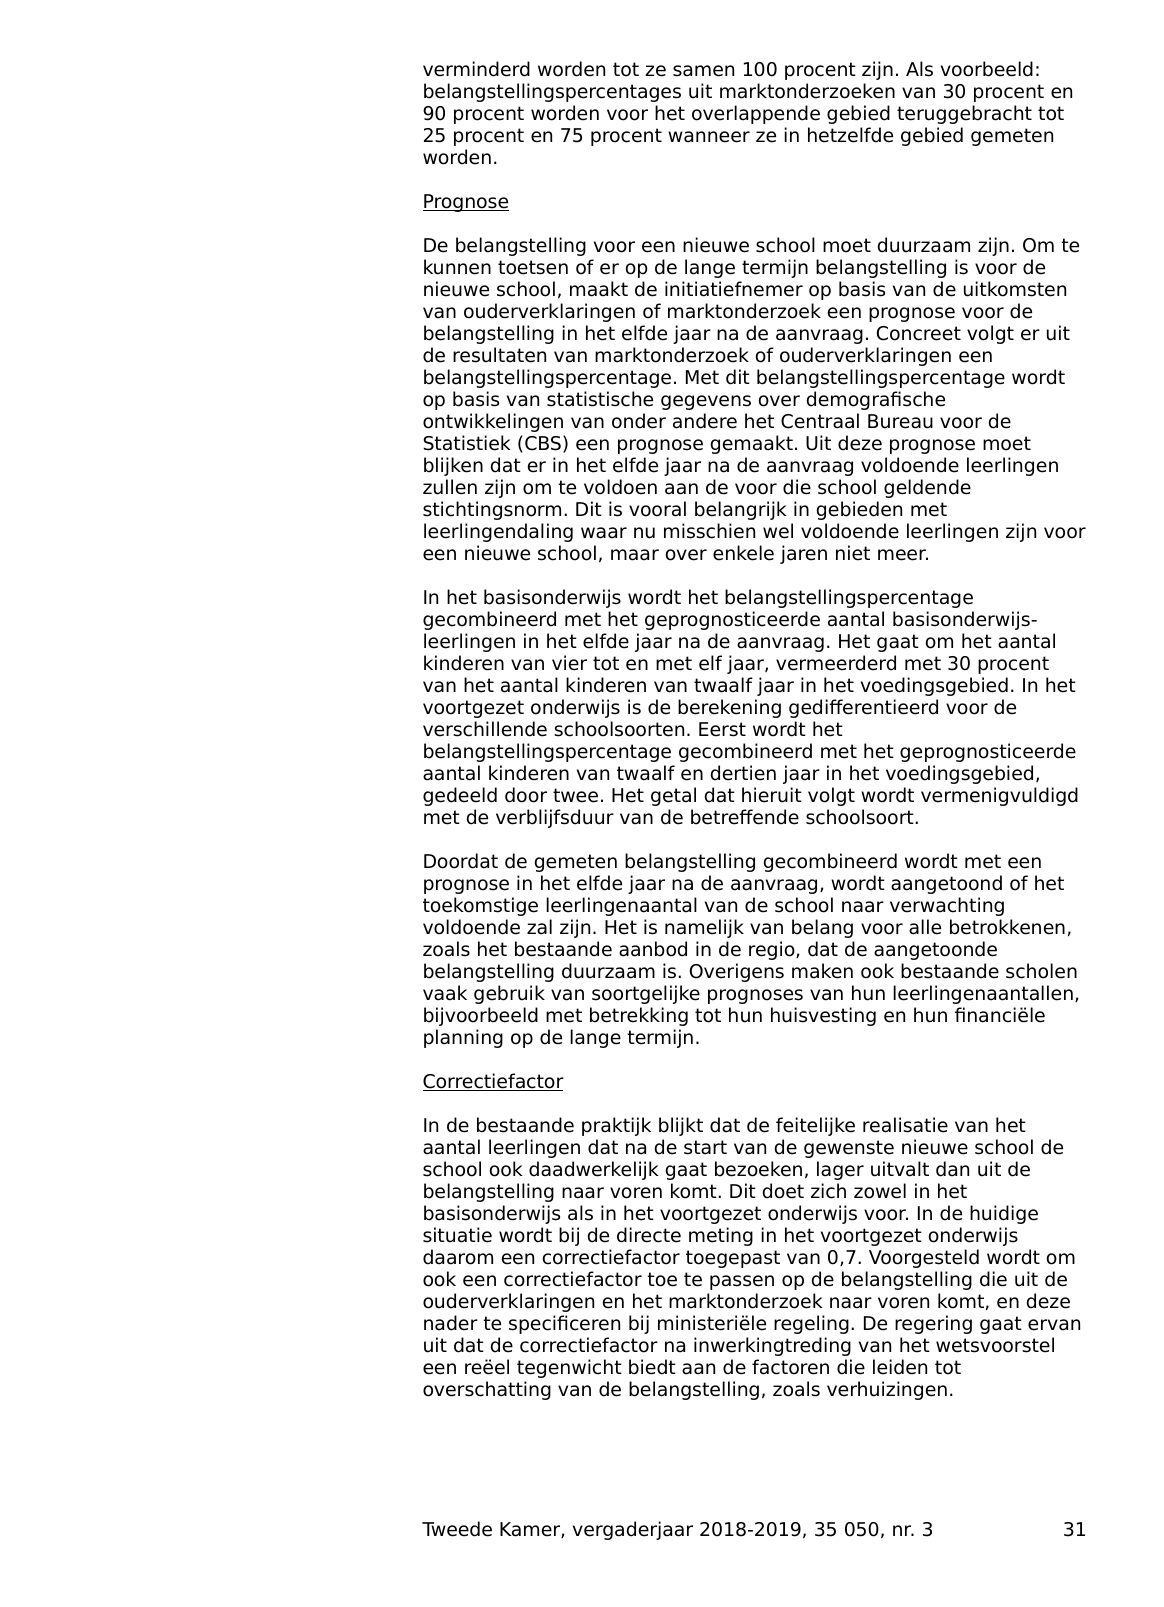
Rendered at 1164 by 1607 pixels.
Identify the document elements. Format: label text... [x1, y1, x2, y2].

text De belangstelling voor een nieuwe school moet duurzaam zijn. Om te kunnen toetsen of er op de lange termijn belangstelling is voor de nieuwe school, maakt de initiatiefnemer op basis van de uitkomsten van ouderverklaringen of marktonderzoek een prognose voor de belangstelling in het elfde jaar na de aanvraag. Concreet volgt er uit de resultaten van marktonderzoek of ouderverklaringen een belangstellingspercentage. Met dit belangstellingspercentage wordt op basis van statistische gegevens over demografische ontwikkelingen van onder andere het Centraal Bureau voor de Statistiek (CBS) een prognose gemaakt. Uit deze prognose moet blijken dat er in het elfde jaar na de aanvraag voldoende leerlingen zullen zijn om te voldoen aan de voor die school geldende stichtingsnorm. Dit is vooral belangrijk in gebieden met leerlingendaling waar nu misschien wel voldoende leerlingen zijn voor een nieuwe school, maar over enkele jaren niet meer. [422, 235, 1087, 565]
subtitle Correctiefactor [422, 1071, 1087, 1093]
subtitle Prognose [422, 191, 1087, 213]
text Doordat de gemeten belangstelling gecombineerd wordt met een prognose in het elfde jaar na de aanvraag, wordt aangetoond of het toekomstige leerlingenaantal van de school naar verwachting voldoende zal zijn. Het is namelijk van belang voor alle betrokkenen, zoals het bestaande aanbod in de regio, dat de aangetoonde belangstelling duurzaam is. Overigens maken ook bestaande scholen vaak gebruik van soortgelijke prognoses van hun leerlingenaantallen, bijvoorbeeld met betrekking tot hun huisvesting en hun financiële planning op de lange termijn. [422, 851, 1087, 1049]
text In het basisonderwijs wordt het belangstellingspercentage gecombineerd met het geprognosticeerde aantal basisonderwijs-leerlingen in het elfde jaar na de aanvraag. Het gaat om het aantal kinderen van vier tot en met elf jaar, vermeerderd met 30 procent van het aantal kinderen van twaalf jaar in het voedingsgebied. In het voortgezet onderwijs is de berekening gedifferentieerd voor de verschillende schoolsoorten. Eerst wordt het belangstellingspercentage gecombineerd met het geprognosticeerde aantal kinderen van twaalf en dertien jaar in het voedingsgebied, gedeeld door twee. Het getal dat hieruit volgt wordt vermenigvuldigd met de verblijfsduur van de betreffende schoolsoort. [422, 587, 1087, 829]
text verminderd worden tot ze samen 100 procent zijn. Als voorbeeld: belangstellingspercentages uit marktonderzoeken van 30 procent en 90 procent worden voor het overlappende gebied teruggebracht tot 25 procent en 75 procent wanneer ze in hetzelfde gebied gemeten worden. [422, 59, 1087, 169]
text In de bestaande praktijk blijkt dat de feitelijke realisatie van het aantal leerlingen dat na de start van de gewenste nieuwe school de school ook daadwerkelijk gaat bezoeken, lager uitvalt dan uit de belangstelling naar voren komt. Dit doet zich zowel in het basisonderwijs als in het voortgezet onderwijs voor. In de huidige situatie wordt bij de directe meting in het voortgezet onderwijs daarom een correctiefactor toegepast van 0,7. Voorgesteld wordt om ook een correctiefactor toe te passen op de belangstelling die uit de ouderverklaringen en het marktonderzoek naar voren komt, en deze nader te specificeren bij ministeriële regeling. De regering gaat ervan uit dat de correctiefactor na inwerkingtreding van het wetsvoorstel een reëel tegenwicht biedt aan de factoren die leiden tot overschatting van de belangstelling, zoals verhuizingen. [422, 1115, 1087, 1401]
